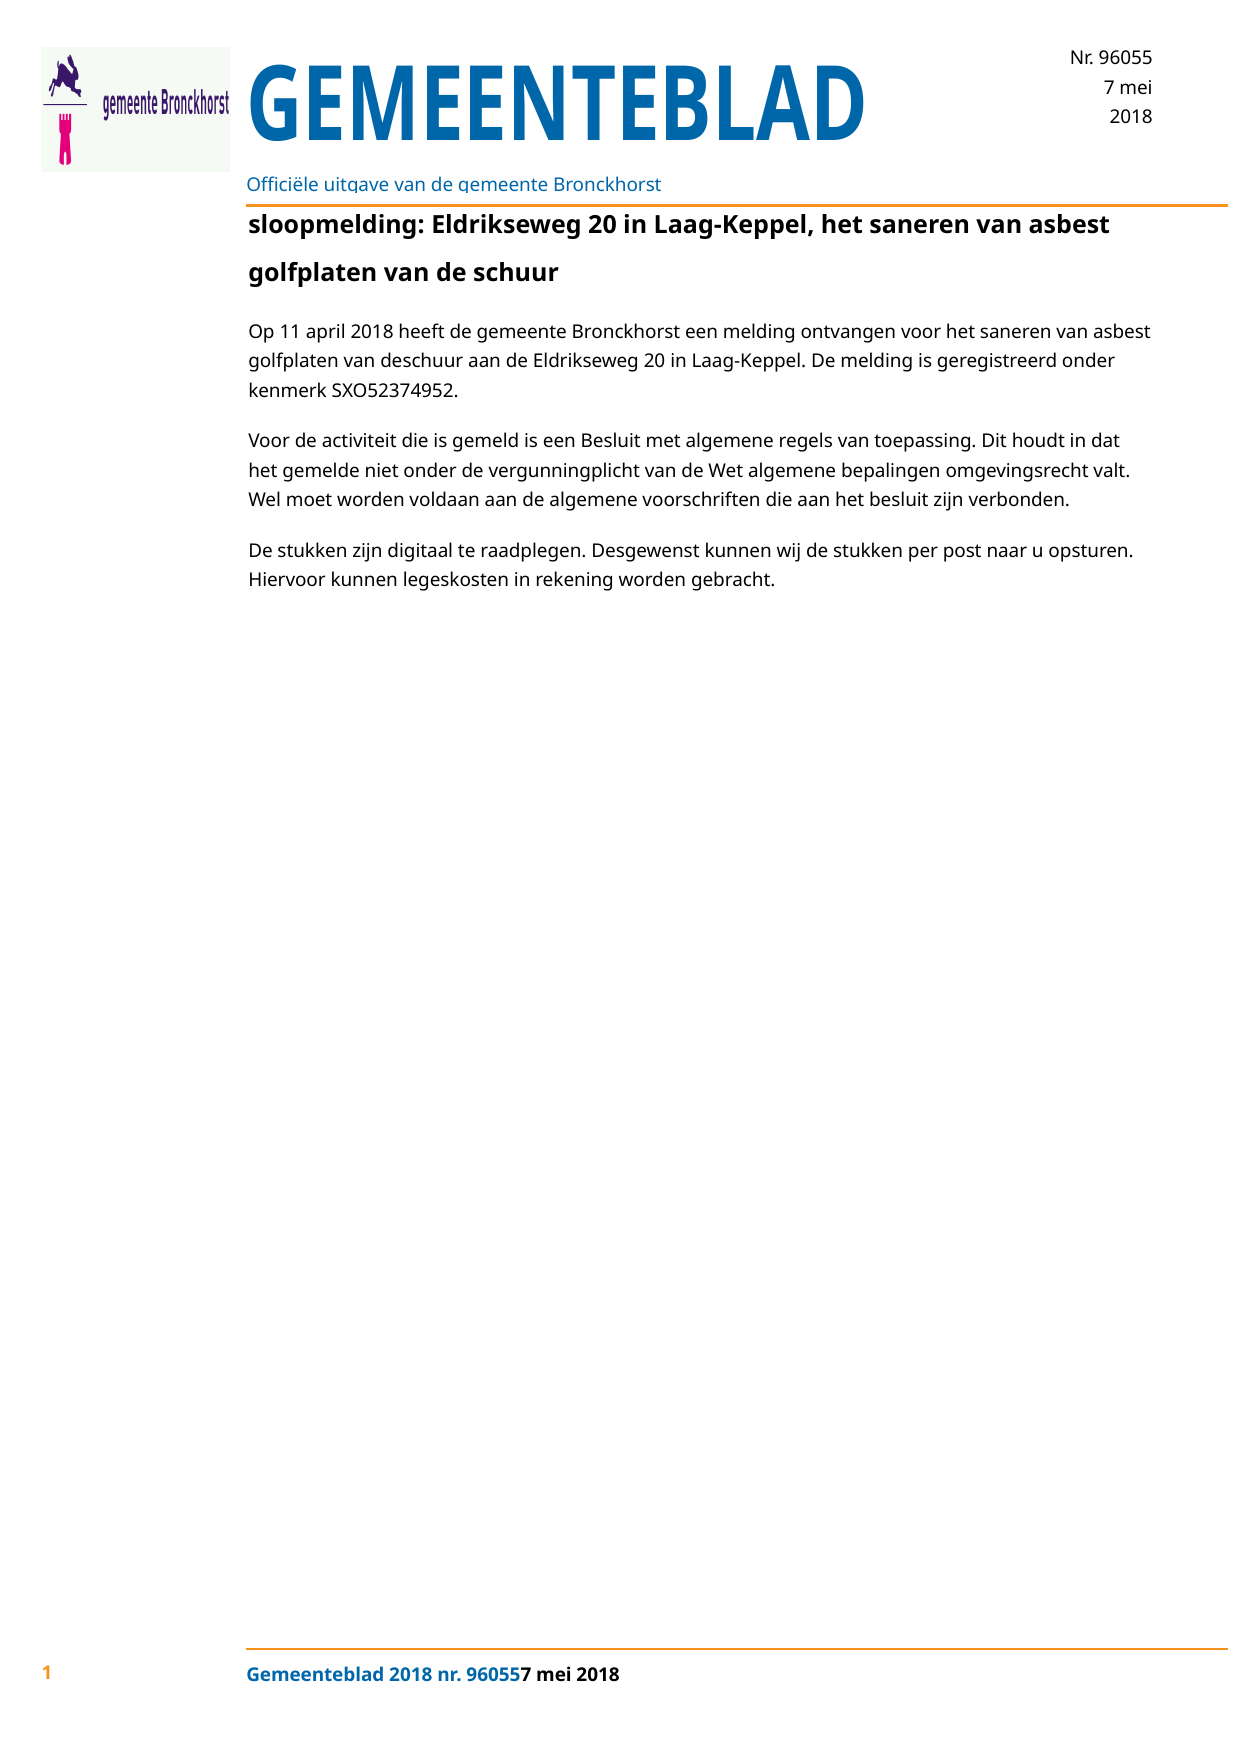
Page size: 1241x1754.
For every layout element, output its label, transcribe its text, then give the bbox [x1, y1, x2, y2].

text Voor de activiteit die is gemeld is een Besluit met algemene regels van toepassing. Dit houdt in dat het gemelde niet onder de vergunningplicht van de Wet algemene bepalingen omgevingsrecht valt. Wel moet worden voldaan aan de algemene voorschriften die aan het besluit zijn verbonden. [248, 427, 1152, 512]
text De stukken zijn digitaal te raadplegen. Desgewenst kunnen wij de stukken per post naar u opsturen. Hiervoor kunnen legeskosten in rekening worden gebracht. [248, 537, 1152, 592]
text sloopmelding: Eldrikseweg 20 in Laag-Keppel, het saneren van asbest golfplaten van de schuur [248, 207, 1152, 288]
picture [41, 47, 231, 172]
text Op 11 april 2018 heeft de gemeente Bronckhorst een melding ontvangen voor het saneren van asbest golfplaten van deschuur aan de Eldrikseweg 20 in Laag-Keppel. De melding is geregistreerd onder kenmerk SXO52374952. [248, 318, 1152, 403]
